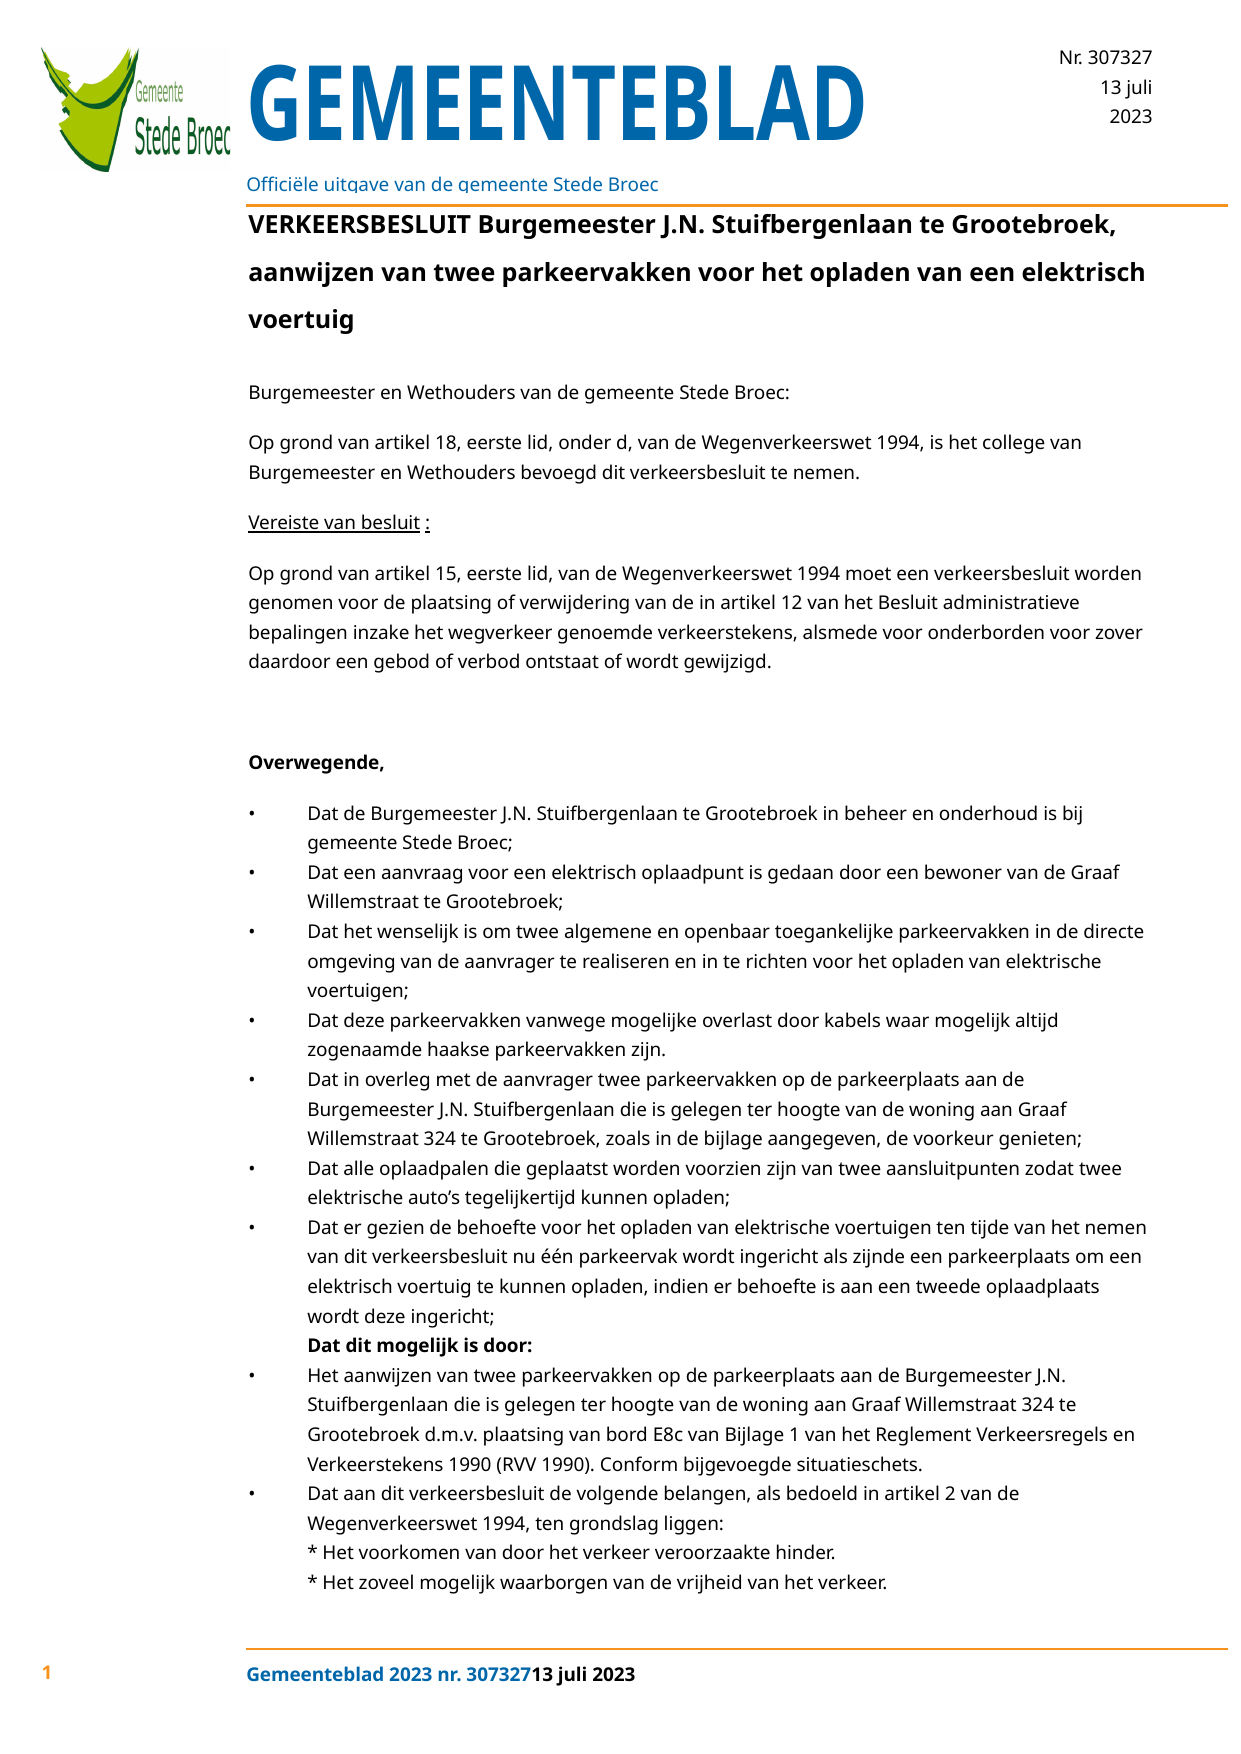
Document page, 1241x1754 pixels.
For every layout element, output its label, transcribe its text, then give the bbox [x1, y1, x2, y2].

list Dat deze parkeervakken vanwege mogelijke overlast door kabels waar mogelijk altijd zogenaamde haakse parkeervakken zijn. [248, 1007, 1152, 1062]
list Dat in overleg met de aanvrager twee parkeervakken op de parkeerplaats aan de Burgemeester J.N. Stuifbergenlaan die is gelegen ter hoogte van de woning aan Graaf Willemstraat 324 te Grootebroek, zoals in de bijlage aangegeven, de voorkeur genieten; [248, 1066, 1152, 1151]
text Overwegende, [248, 749, 1152, 775]
text Vereiste van besluit : [248, 509, 1152, 535]
list Dat alle oplaadpalen die geplaatst worden voorzien zijn van twee aansluitpunten zodat twee elektrische auto’s tegelijkertijd kunnen opladen; [248, 1155, 1152, 1210]
text Burgemeester en Wethouders van de gemeente Stede Broec: [248, 379, 1152, 405]
text Op grond van artikel 15, eerste lid, van de Wegenverkeerswet 1994 moet een verkeersbesluit worden genomen voor de plaatsing of verwijdering van de in artikel 12 van het Besluit administratieve bepalingen inzake het wegverkeer genoemde verkeerstekens, alsmede voor onderborden voor zover daardoor een gebod of verbod ontstaat of wordt gewijzigd. [248, 560, 1152, 674]
list Dat er gezien de behoefte voor het opladen van elektrische voertuigen ten tijde van het nemen van dit verkeersbesluit nu één parkeervak wordt ingericht als zijnde een parkeerplaats om een elektrisch voertuig te kunnen opladen, indien er behoefte is aan een tweede oplaadplaats wordt deze ingericht; [248, 1214, 1152, 1329]
list Dat aan dit verkeersbesluit de volgende belangen, als bedoeld in artikel 2 van de Wegenverkeerswet 1994, ten grondslag liggen: [248, 1480, 1152, 1536]
list Dat de Burgemeester J.N. Stuifbergenlaan te Grootebroek in beheer en onderhoud is bij gemeente Stede Broec; [248, 800, 1152, 855]
list Dat dit mogelijk is door: [248, 1332, 1152, 1358]
list Dat het wenselijk is om twee algemene en openbaar toegankelijke parkeervakken in de directe omgeving van de aanvrager te realiseren en in te richten voor het opladen van elektrische voertuigen; [248, 918, 1152, 1003]
list * Het voorkomen van door het verkeer veroorzaakte hinder. [248, 1539, 1152, 1565]
text Op grond van artikel 18, eerste lid, onder d, van de Wegenverkeerswet 1994, is het college van Burgemeester en Wethouders bevoegd dit verkeersbesluit te nemen. [248, 429, 1152, 485]
text VERKEERSBESLUIT Burgemeester J.N. Stuifbergenlaan te Grootebroek, aanwijzen van twee parkeervakken voor het opladen van een elektrisch voertuig [248, 207, 1152, 336]
list Dat een aanvraag voor een elektrisch oplaadpunt is gedaan door een bewoner van de Graaf Willemstraat te Grootebroek; [248, 859, 1152, 914]
picture [41, 47, 231, 172]
list Het aanwijzen van twee parkeervakken op de parkeerplaats aan de Burgemeester J.N. Stuifbergenlaan die is gelegen ter hoogte van de woning aan Graaf Willemstraat 324 te Grootebroek d.m.v. plaatsing van bord E8c van Bijlage 1 van het Reglement Verkeersregels en Verkeerstekens 1990 (RVV 1990). Conform bijgevoegde situatieschets. [248, 1362, 1152, 1477]
list * Het zoveel mogelijk waarborgen van de vrijheid van het verkeer. [248, 1569, 1152, 1595]
